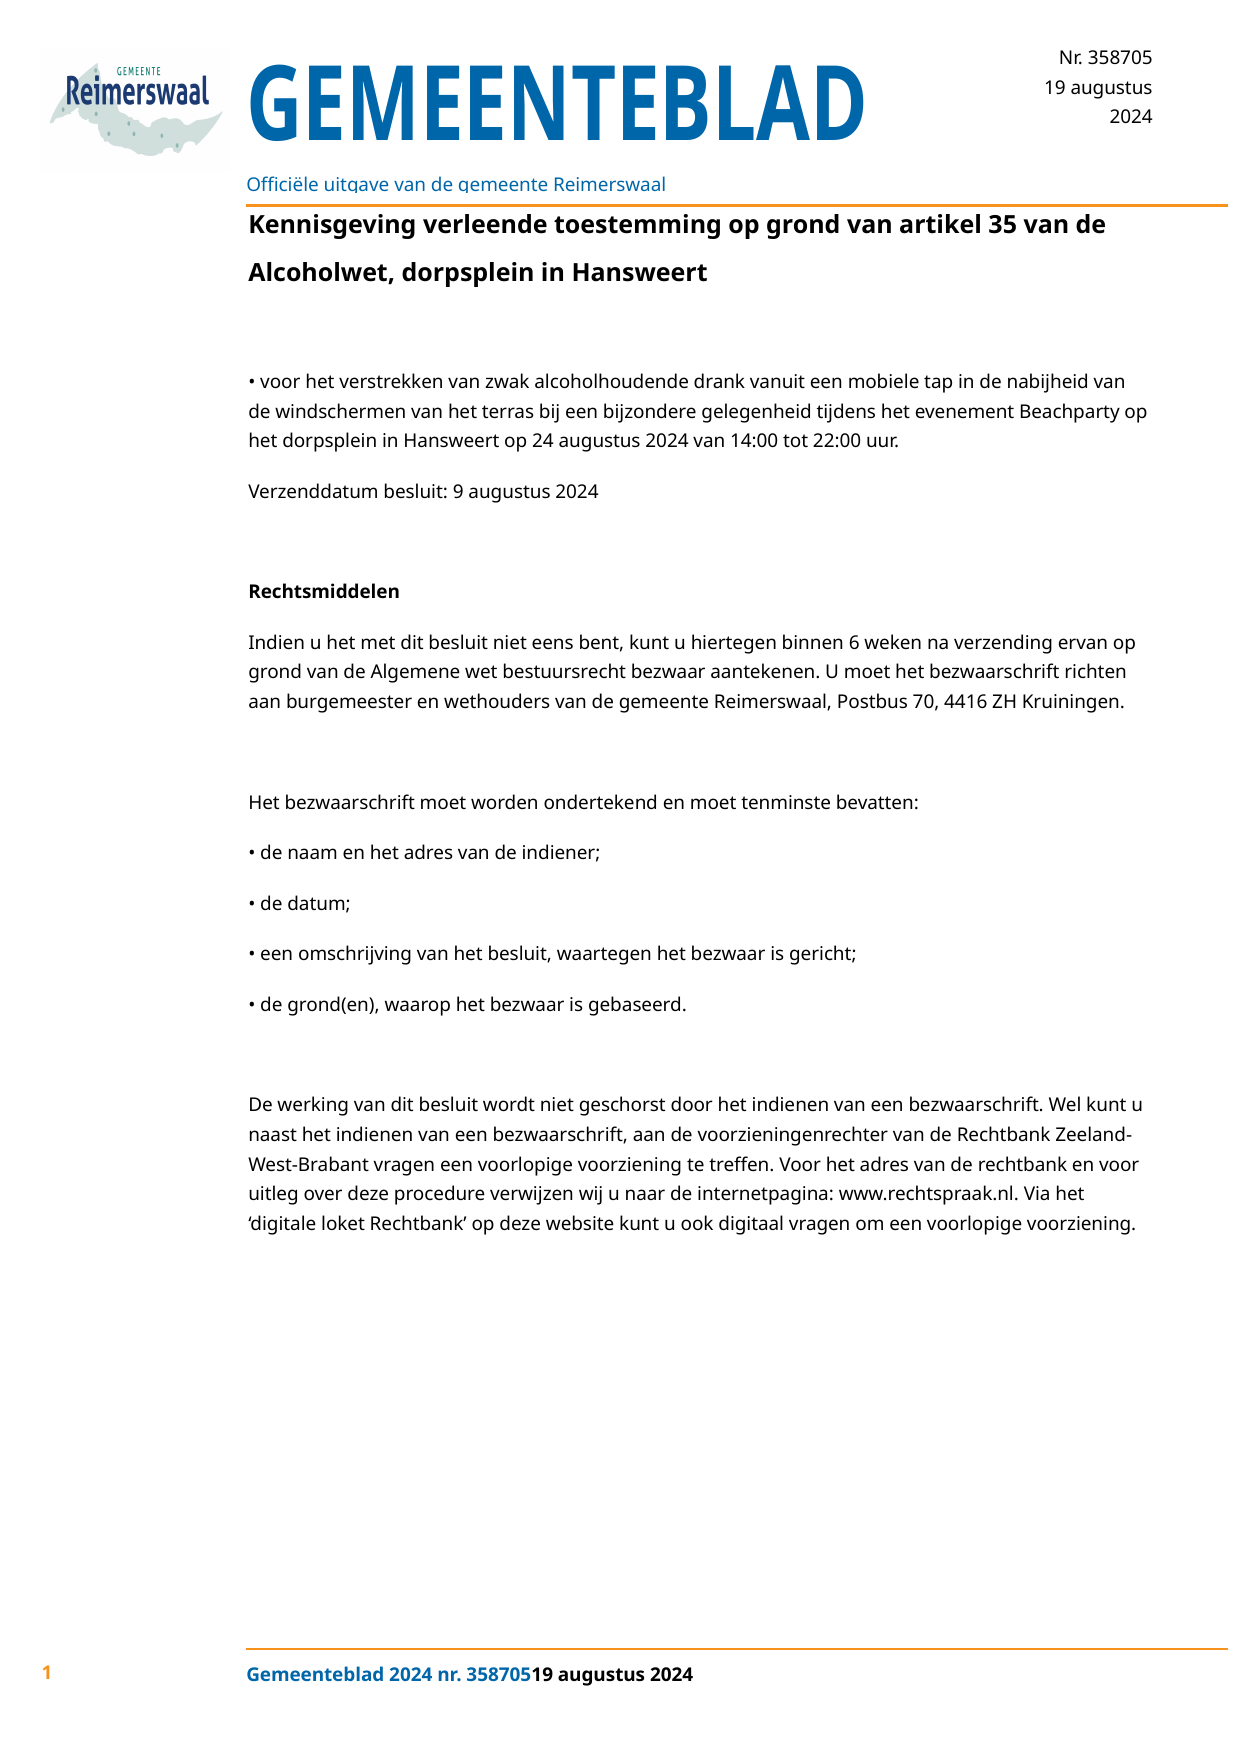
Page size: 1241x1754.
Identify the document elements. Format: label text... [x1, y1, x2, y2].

text Het bezwaarschrift moet worden ondertekend en moet tenminste bevatten: [248, 789, 1152, 815]
text • de grond(en), waarop het bezwaar is gebaseerd. [248, 991, 1152, 1017]
text • voor het verstrekken van zwak alcoholhoudende drank vanuit een mobiele tap in de nabijheid van de windschermen van het terras bij een bijzondere gelegenheid tijdens het evenement Beachparty op het dorpsplein in Hansweert op 24 augustus 2024 van 14:00 tot 22:00 uur. [248, 368, 1152, 453]
text Verzenddatum besluit: 9 augustus 2024 [248, 478, 1152, 504]
text De werking van dit besluit wordt niet geschorst door het indienen van een bezwaarschrift. Wel kunt u naast het indienen van een bezwaarschrift, aan de voorzieningenrechter van de Rechtbank Zeeland-West-Brabant vragen een voorlopige voorziening te treffen. Voor het adres van de rechtbank en voor uitleg over deze procedure verwijzen wij u naar de internetpagina: www.rechtspraak.nl. Via het ‘digitale loket Rechtbank’ op deze website kunt u ook digitaal vragen om een voorlopige voorziening. [248, 1092, 1152, 1236]
picture [41, 47, 231, 172]
text Indien u het met dit besluit niet eens bent, kunt u hiertegen binnen 6 weken na verzending ervan op grond van de Algemene wet bestuursrecht bezwaar aantekenen. U moet het bezwaarschrift richten aan burgemeester en wethouders van de gemeente Reimerswaal, Postbus 70, 4416 ZH Kruiningen. [248, 629, 1152, 714]
text • de naam en het adres van de indiener; [248, 839, 1152, 865]
text • de datum; [248, 890, 1152, 916]
text Rechtsmiddelen [248, 579, 1152, 604]
text • een omschrijving van het besluit, waartegen het bezwaar is gericht; [248, 940, 1152, 966]
text Kennisgeving verleende toestemming op grond van artikel 35 van de Alcoholwet, dorpsplein in Hansweert [248, 207, 1152, 288]
